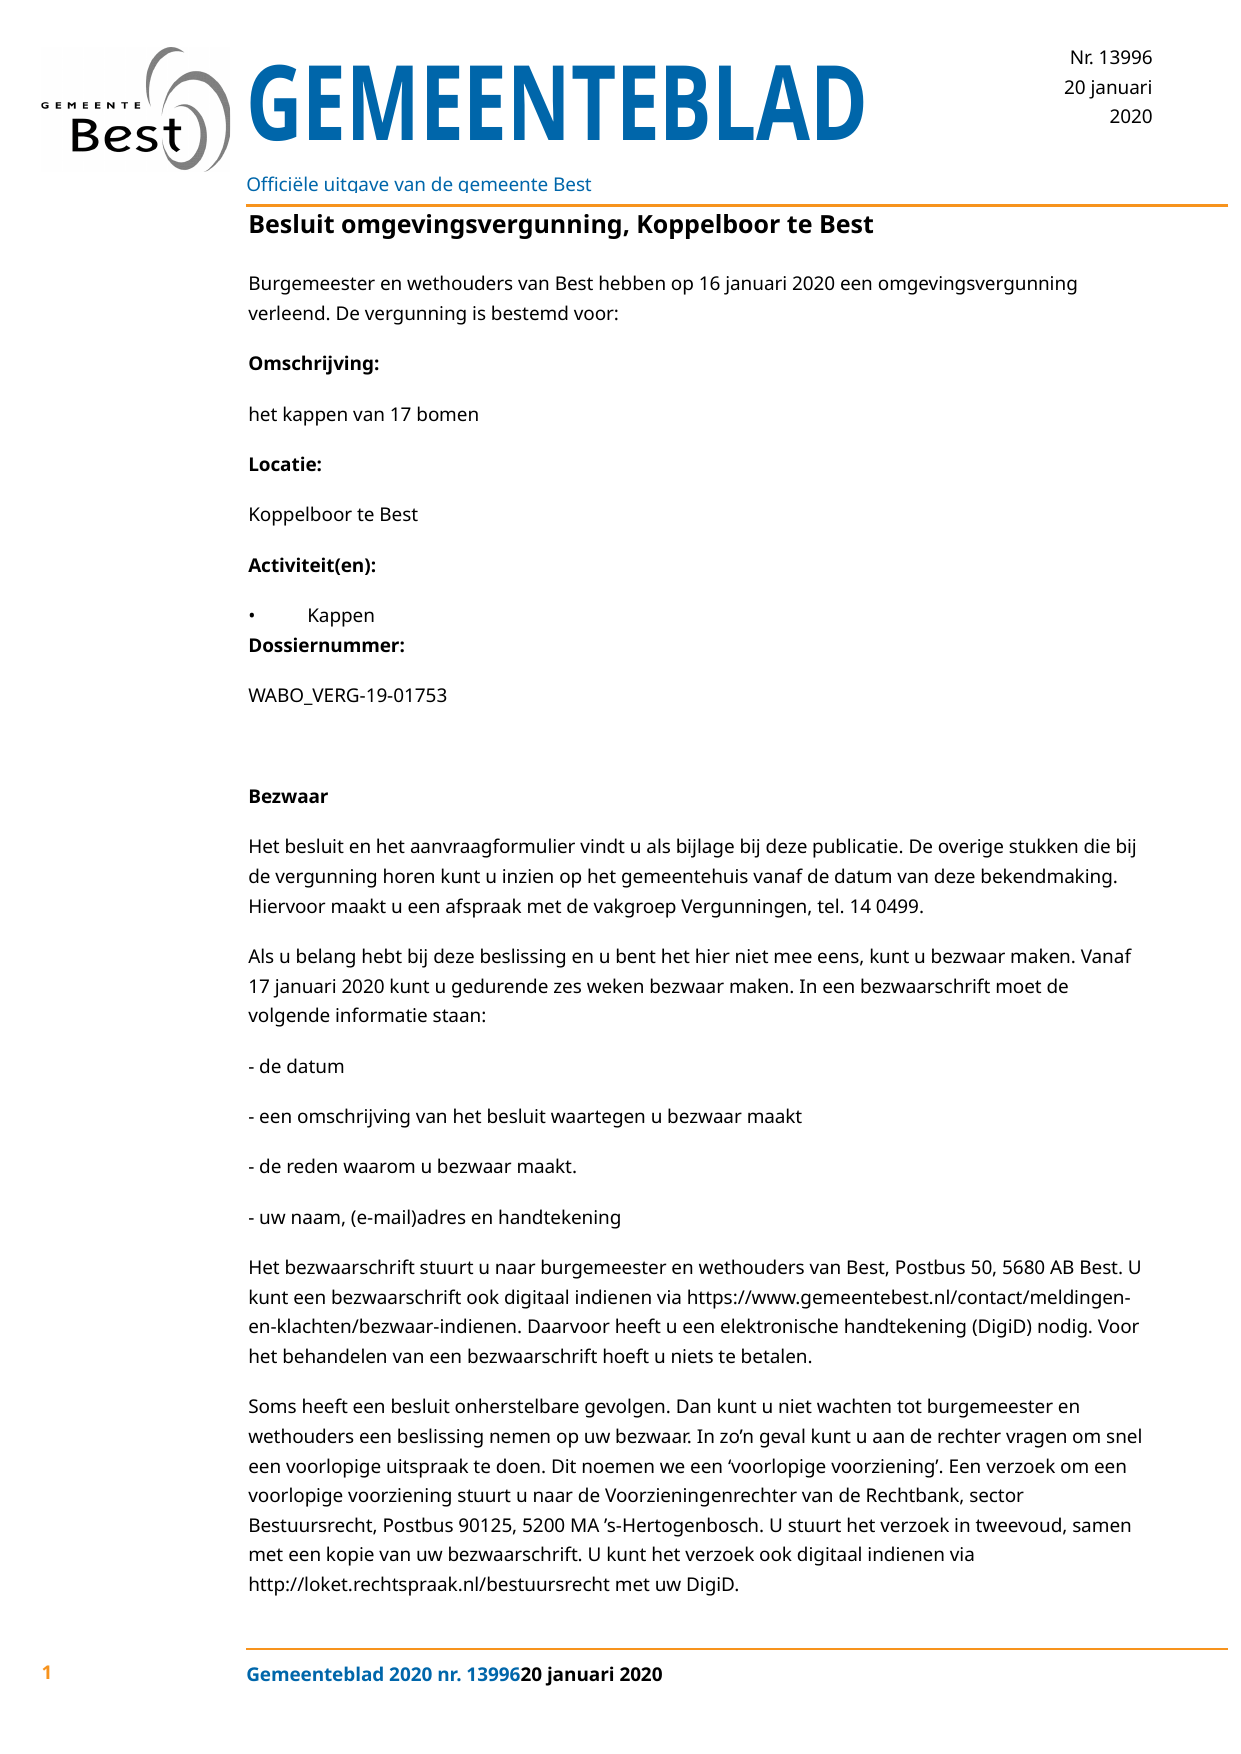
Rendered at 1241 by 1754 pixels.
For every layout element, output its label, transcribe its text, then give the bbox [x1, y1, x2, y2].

text Bezwaar [248, 783, 1152, 809]
text Burgemeester en wethouders van Best hebben op 16 januari 2020 een omgevingsvergunning verleend. De vergunning is bestemd voor: [248, 270, 1152, 326]
text Het bezwaarschrift stuurt u naar burgemeester en wethouders van Best, Postbus 50, 5680 AB Best. U kunt een bezwaarschrift ook digitaal indienen via https://www.gemeentebest.nl/contact/meldingen-en-klachten/bezwaar-indienen. Daarvoor heeft u een elektronische handtekening (DigiD) nodig. Voor het behandelen van een bezwaarschrift hoeft u niets te betalen. [248, 1254, 1152, 1369]
text - de datum [248, 1053, 1152, 1078]
text Het besluit en het aanvraagformulier vindt u als bijlage bij deze publicatie. De overige stukken die bij de vergunning horen kunt u inzien op het gemeentehuis vanaf de datum van deze bekendmaking. Hiervoor maakt u een afspraak met de vakgroep Vergunningen, tel. 14 0499. [248, 834, 1152, 918]
text - een omschrijving van het besluit waartegen u bezwaar maakt [248, 1103, 1152, 1129]
text Omschrijving: [248, 350, 1152, 376]
text Activiteit(en): [248, 552, 1152, 578]
text Locatie: [248, 451, 1152, 477]
list Kappen [248, 602, 1152, 628]
text Koppelboor te Best [248, 502, 1152, 527]
text Als u belang hebt bij deze beslissing en u bent het hier niet mee eens, kunt u bezwaar maken. Vanaf 17 januari 2020 kunt u gedurende zes weken bezwaar maken. In een bezwaarschrift moet de volgende informatie staan: [248, 943, 1152, 1028]
picture [41, 47, 231, 172]
text Soms heeft een besluit onherstelbare gevolgen. Dan kunt u niet wachten tot burgemeester en wethouders een beslissing nemen op uw bezwaar. In zo’n geval kunt u aan de rechter vragen om snel een voorlopige uitspraak te doen. Dit noemen we een ‘voorlopige voorziening’. Een verzoek om een voorlopige voorziening stuurt u naar de Voorzieningenrechter van de Rechtbank, sector Bestuursrecht, Postbus 90125, 5200 MA ’s-Hertogenbosch. U stuurt het verzoek in tweevoud, samen met een kopie van uw bezwaarschrift. U kunt het verzoek ook digitaal indienen via http://loket.rechtspraak.nl/bestuursrecht met uw DigiD. [248, 1394, 1152, 1597]
text Besluit omgevingsvergunning, Koppelboor te Best [248, 207, 1152, 241]
text Dossiernummer: [248, 632, 1152, 658]
text - de reden waarom u bezwaar maakt. [248, 1154, 1152, 1179]
text - uw naam, (e-mail)adres en handtekening [248, 1204, 1152, 1230]
text het kappen van 17 bomen [248, 401, 1152, 426]
text WABO_VERG-19-01753 [248, 682, 1152, 708]
